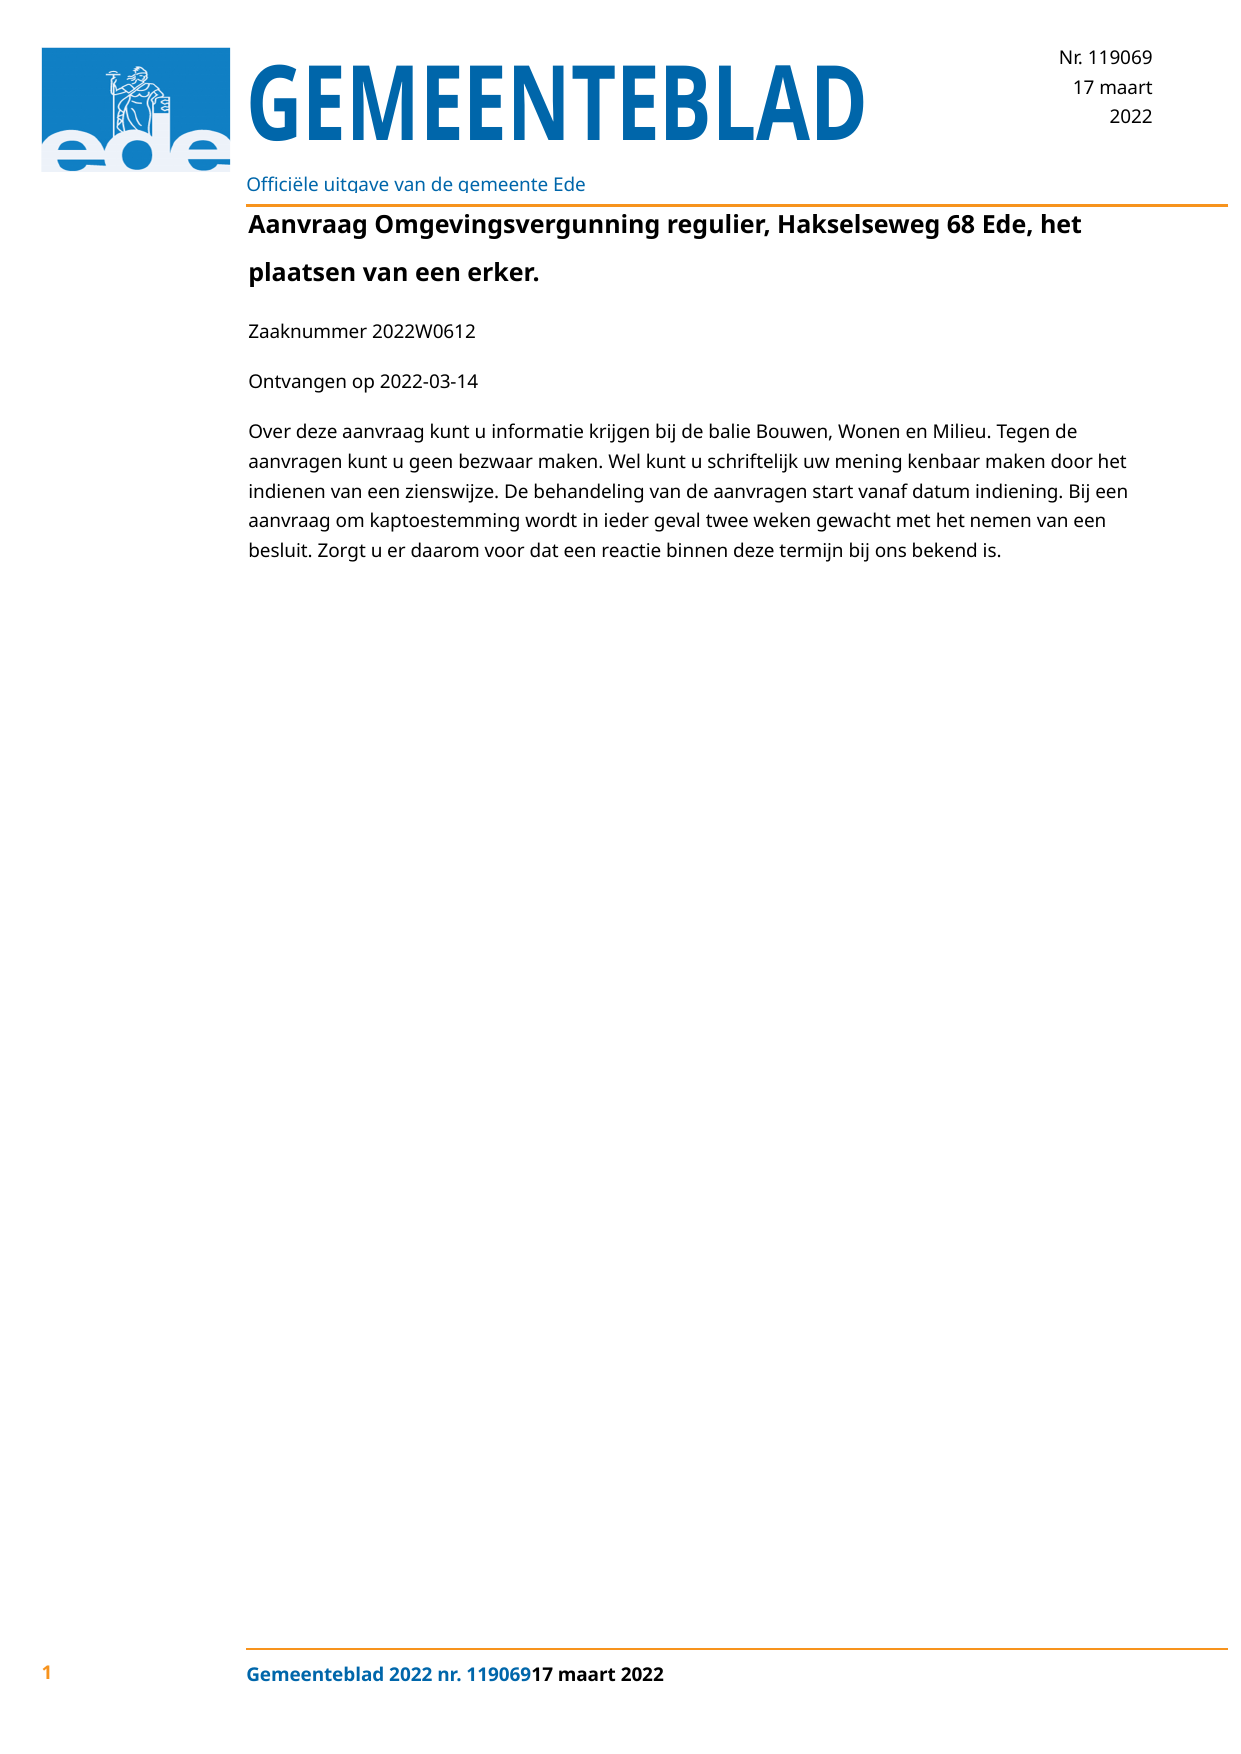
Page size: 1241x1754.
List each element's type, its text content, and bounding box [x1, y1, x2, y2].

text Ontvangen op 2022-03-14 [248, 368, 1152, 394]
text Aanvraag Omgevingsvergunning regulier, Hakselseweg 68 Ede, het plaatsen van een erker. [248, 207, 1152, 288]
picture [41, 47, 231, 172]
text Over deze aanvraag kunt u informatie krijgen bij de balie Bouwen, Wonen en Milieu. Tegen de aanvragen kunt u geen bezwaar maken. Wel kunt u schriftelijk uw mening kenbaar maken door het indienen van een zienswijze. De behandeling van de aanvragen start vanaf datum indiening. Bij een aanvraag om kaptoestemming wordt in ieder geval twee weken gewacht met het nemen van een besluit. Zorgt u er daarom voor dat een reactie binnen deze termijn bij ons bekend is. [248, 419, 1152, 563]
text Zaaknummer 2022W0612 [248, 318, 1152, 344]
